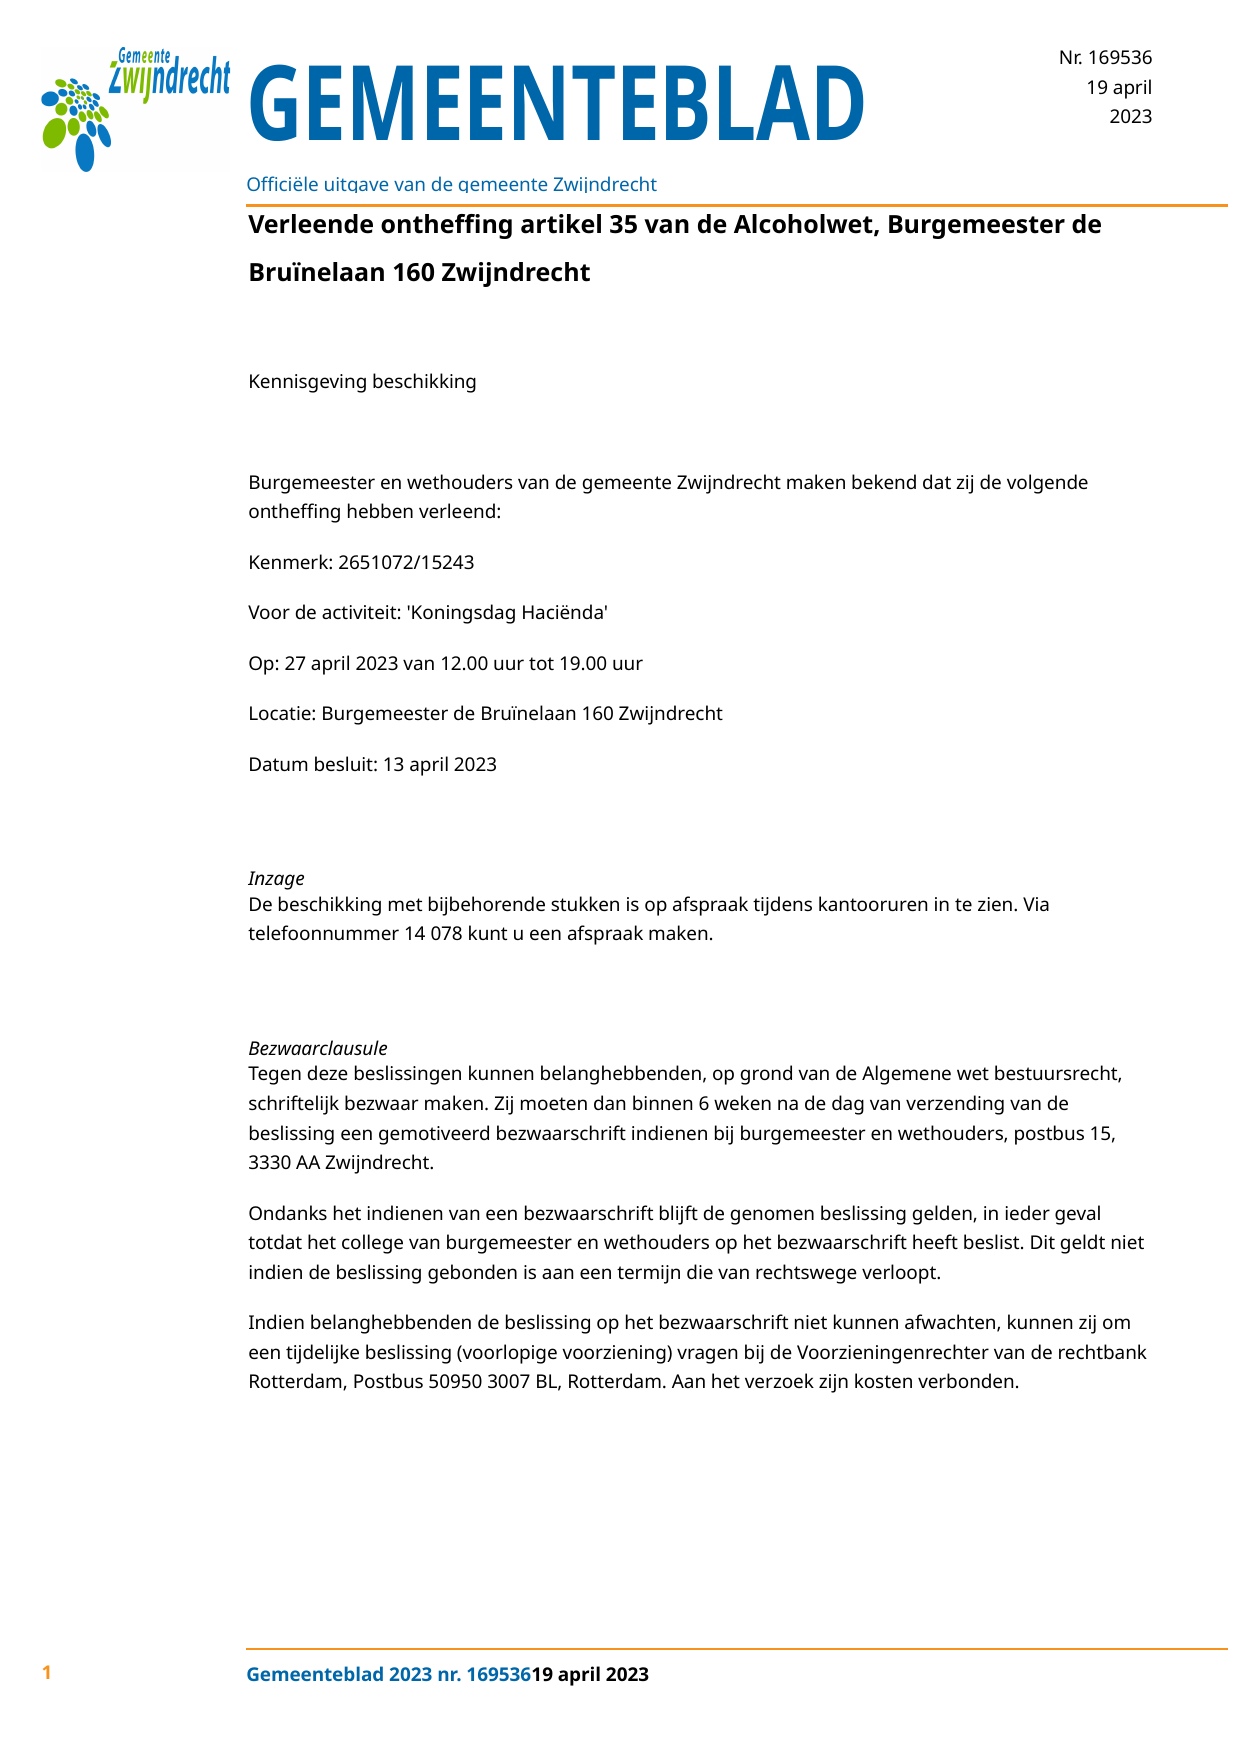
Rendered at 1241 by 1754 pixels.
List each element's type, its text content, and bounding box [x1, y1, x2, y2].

text Verleende ontheffing artikel 35 van de Alcoholwet, Burgemeester de Bruïnelaan 160 Zwijndrecht [248, 207, 1152, 288]
text Locatie: Burgemeester de Bruïnelaan 160 Zwijndrecht [248, 700, 1152, 726]
text Voor de activiteit: 'Koningsdag Haciënda' [248, 599, 1152, 625]
text Op: 27 april 2023 van 12.00 uur tot 19.00 uur [248, 650, 1152, 676]
text Kennisgeving beschikking [248, 368, 1152, 394]
text Indien belanghebbenden de beslissing op het bezwaarschrift niet kunnen afwachten, kunnen zij om een tijdelijke beslissing (voorlopige voorziening) vragen bij de Voorzieningenrechter van de rechtbank Rotterdam, Postbus 50950 3007 BL, Rotterdam. Aan het verzoek zijn kosten verbonden. [248, 1309, 1152, 1394]
text Burgemeester en wethouders van de gemeente Zwijndrecht maken bekend dat zij de volgende ontheffing hebben verleend: [248, 469, 1152, 524]
text Ondanks het indienen van een bezwaarschrift blijft de genomen beslissing gelden, in ieder geval totdat het college van burgemeester en wethouders op het bezwaarschrift heeft beslist. Dit geldt niet indien de beslissing gebonden is aan een termijn die van rechtswege verloopt. [248, 1200, 1152, 1285]
text Bezwaarclausule [248, 1035, 1152, 1061]
text Datum besluit: 13 april 2023 [248, 751, 1152, 777]
text Tegen deze beslissingen kunnen belanghebbenden, op grond van de Algemene wet bestuursrecht, schriftelijk bezwaar maken. Zij moeten dan binnen 6 weken na de dag van verzending van de beslissing een gemotiveerd bezwaarschrift indienen bij burgemeester en wethouders, postbus 15, 3330 AA Zwijndrecht. [248, 1061, 1152, 1175]
text Kenmerk: 2651072/15243 [248, 549, 1152, 575]
picture [41, 47, 231, 172]
text Inzage [248, 865, 1152, 891]
text De beschikking met bijbehorende stukken is op afspraak tijdens kantooruren in te zien. Via telefoonnummer 14 078 kunt u een afspraak maken. [248, 891, 1152, 946]
